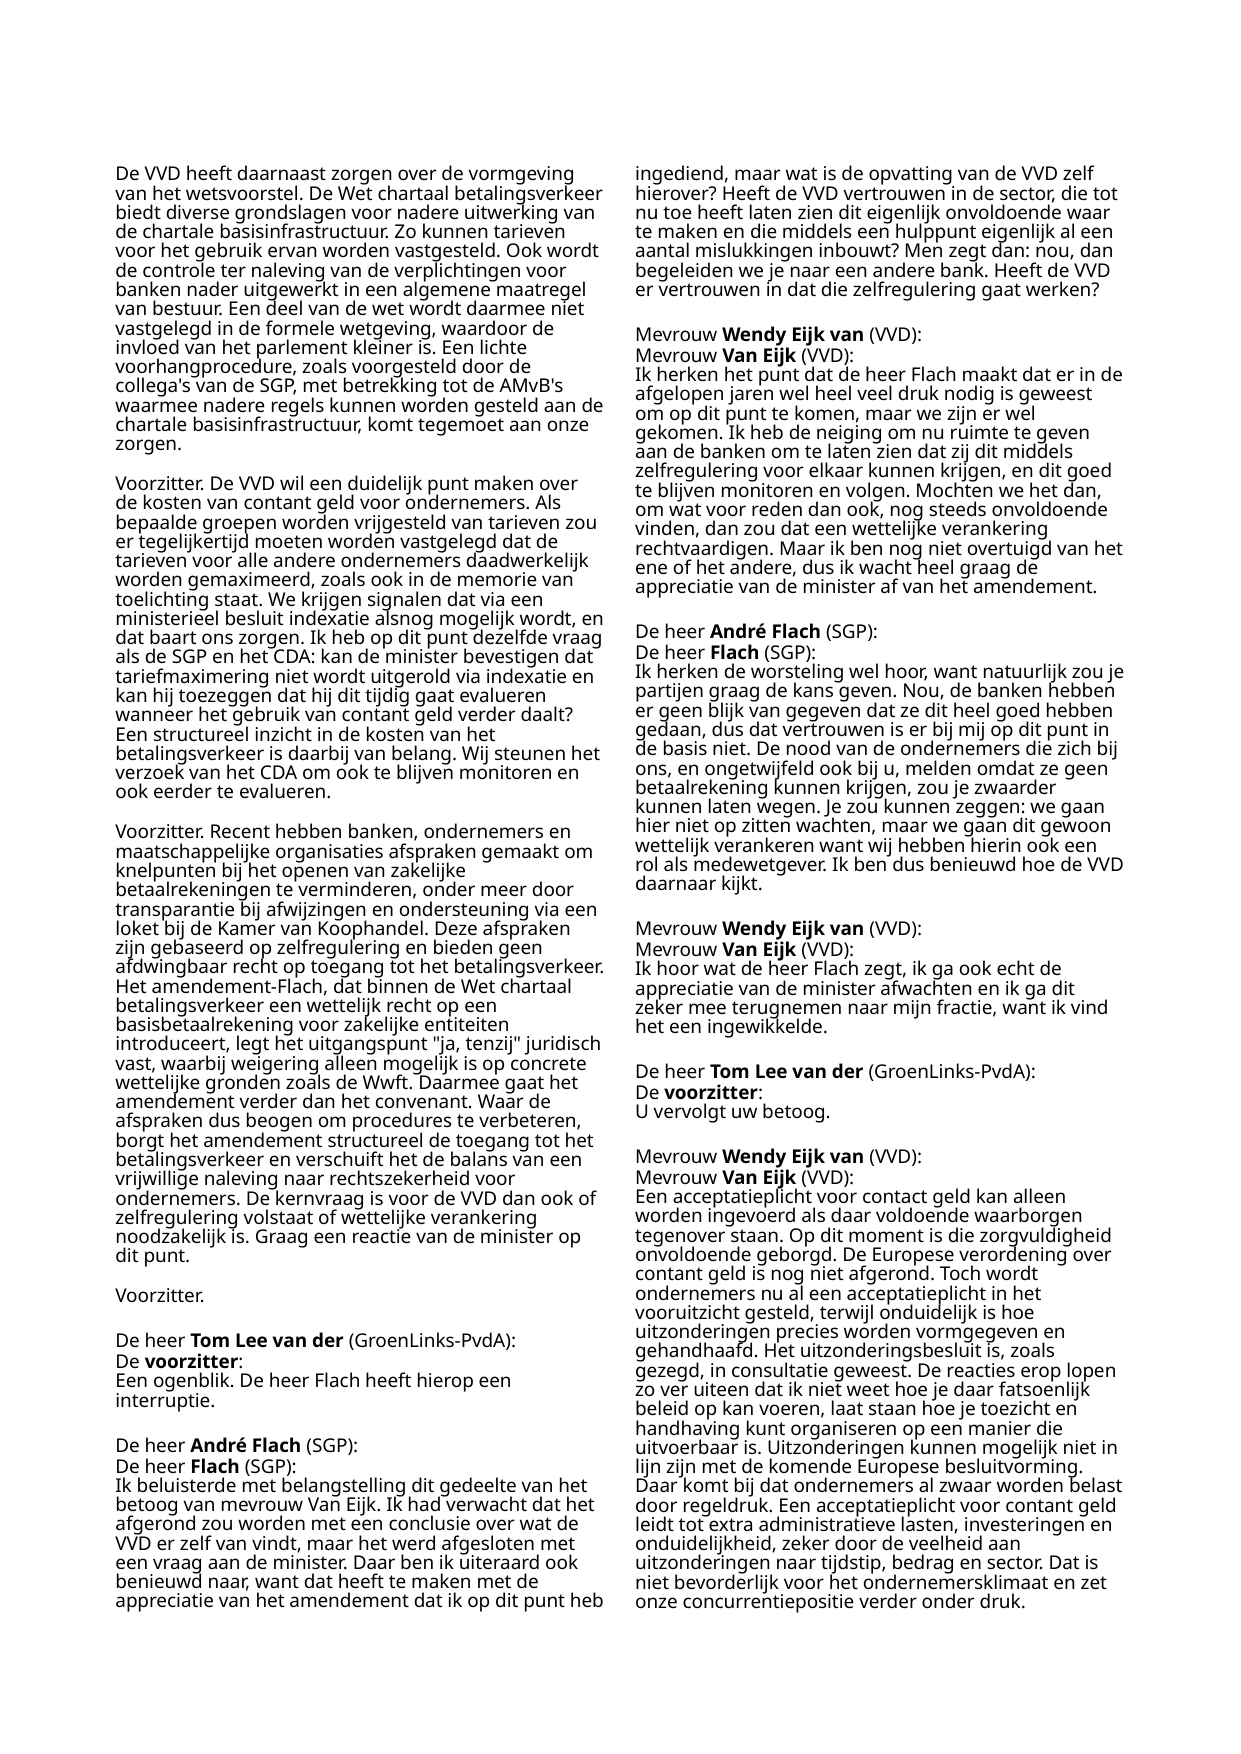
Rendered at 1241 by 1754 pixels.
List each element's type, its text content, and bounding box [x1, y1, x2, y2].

text De heer André Flach (SGP): [115, 1432, 605, 1458]
text U vervolgt uw betoog. [635, 1103, 1125, 1122]
text De heer Flach (SGP): [115, 1458, 605, 1477]
text Mevrouw Van Eijk (VVD): [635, 941, 1125, 960]
text Voorzitter. De VVD wil een duidelijk punt maken over de kosten van contant geld voor ondernemers. Als bepaalde groepen worden vrijgesteld van tarieven zou er tegelijkertijd moeten worden vastgelegd dat de tarieven voor alle andere ondernemers daadwerkelijk worden gemaximeerd, zoals ook in de memorie van toelichting staat. We krijgen signalen dat via een ministerieel besluit indexatie alsnog mogelijk wordt, en dat baart ons zorgen. Ik heb op dit punt dezelfde vraag als de SGP en het CDA: kan de minister bevestigen dat tariefmaximering niet wordt uitgerold via indexatie en kan hij toezeggen dat hij dit tijdig gaat evalueren wanneer het gebruik van contant geld verder daalt? Een structureel inzicht in de kosten van het betalingsverkeer is daarbij van belang. Wij steunen het verzoek van het CDA om ook te blijven monitoren en ook eerder te evalueren. [115, 475, 605, 803]
text Ik herken de worsteling wel hoor, want natuurlijk zou je partijen graag de kans geven. Nou, de banken hebben er geen blijk van gegeven dat ze dit heel goed hebben gedaan, dus dat vertrouwen is er bij mij op dit punt in de basis niet. De nood van de ondernemers die zich bij ons, en ongetwijfeld ook bij u, melden omdat ze geen betaalrekening kunnen krijgen, zou je zwaarder kunnen laten wegen. Je zou kunnen zeggen: we gaan hier niet op zitten wachten, maar we gaan dit gewoon wettelijk verankeren want wij hebben hierin ook een rol als medewetgever. Ik ben dus benieuwd hoe de VVD daarnaar kijkt. [635, 663, 1125, 894]
text Ik hoor wat de heer Flach zegt, ik ga ook echt de appreciatie van de minister afwachten en ik ga dit zeker mee terugnemen naar mijn fractie, want ik vind het een ingewikkelde. [635, 960, 1125, 1037]
text Mevrouw Wendy Eijk van (VVD): [635, 321, 1125, 347]
text De voorzitter: [635, 1084, 1125, 1103]
text De heer Tom Lee van der (GroenLinks-PvdA): [115, 1327, 605, 1353]
text De voorzitter: [115, 1353, 605, 1372]
text Mevrouw Van Eijk (VVD): [635, 347, 1125, 366]
text ingediend, maar wat is de opvatting van de VVD zelf hierover? Heeft de VVD vertrouwen in de sector, die tot nu toe heeft laten zien dit eigenlijk onvoldoende waar te maken en die middels een hulppunt eigenlijk al een aantal mislukkingen inbouwt? Men zegt dan: nou, dan begeleiden we je naar een andere bank. Heeft de VVD er vertrouwen in dat die zelfregulering gaat werken? [635, 165, 1125, 300]
text Een acceptatieplicht voor contact geld kan alleen worden ingevoerd als daar voldoende waarborgen tegenover staan. Op dit moment is die zorgvuldigheid onvoldoende geborgd. De Europese verordening over contant geld is nog niet afgerond. Toch wordt ondernemers nu al een acceptatieplicht in het vooruitzicht gesteld, terwijl onduidelijk is hoe uitzonderingen precies worden vormgegeven en gehandhaafd. Het uitzonderingsbesluit is, zoals gezegd, in consultatie geweest. De reacties erop lopen zo ver uiteen dat ik niet weet hoe je daar fatsoenlijk beleid op kan voeren, laat staan hoe je toezicht en handhaving kunt organiseren op een manier die uitvoerbaar is. Uitzonderingen kunnen mogelijk niet in lijn zijn met de komende Europese besluitvorming. Daar komt bij dat ondernemers al zwaar worden belast door regeldruk. Een acceptatieplicht voor contant geld leidt tot extra administratieve lasten, investeringen en onduidelijkheid, zeker door de veelheid aan uitzonderingen naar tijdstip, bedrag en sector. Dat is niet bevorderlijk voor het ondernemersklimaat en zet onze concurrentiepositie verder onder druk. [635, 1188, 1125, 1612]
text Een ogenblik. De heer Flach heeft hierop een interruptie. [115, 1372, 605, 1411]
text Mevrouw Wendy Eijk van (VVD): [635, 1143, 1125, 1169]
text Ik beluisterde met belangstelling dit gedeelte van het betoog van mevrouw Van Eijk. Ik had verwacht dat het afgerond zou worden met een conclusie over wat de VVD er zelf van vindt, maar het werd afgesloten met een vraag aan de minister. Daar ben ik uiteraard ook benieuwd naar, want dat heeft te maken met de appreciatie van het amendement dat ik op dit punt heb [115, 1477, 605, 1612]
text De heer Tom Lee van der (GroenLinks-PvdA): [635, 1058, 1125, 1084]
text Mevrouw Van Eijk (VVD): [635, 1169, 1125, 1188]
text De heer André Flach (SGP): [635, 618, 1125, 644]
text Voorzitter. Recent hebben banken, ondernemers en maatschappelijke organisaties afspraken gemaakt om knelpunten bij het openen van zakelijke betaalrekeningen te verminderen, onder meer door transparantie bij afwijzingen en ondersteuning via een loket bij de Kamer van Koophandel. Deze afspraken zijn gebaseerd op zelfregulering en bieden geen afdwingbaar recht op toegang tot het betalingsverkeer. Het amendement-Flach, dat binnen de Wet chartaal betalingsverkeer een wettelijk recht op een basisbetaalrekening voor zakelijke entiteiten introduceert, legt het uitgangspunt "ja, tenzij" juridisch vast, waarbij weigering alleen mogelijk is op concrete wettelijke gronden zoals de Wwft. Daarmee gaat het amendement verder dan het convenant. Waar de afspraken dus beogen om procedures te verbeteren, borgt het amendement structureel de toegang tot het betalingsverkeer en verschuift het de balans van een vrijwillige naleving naar rechtszekerheid voor ondernemers. De kernvraag is voor de VVD dan ook of zelfregulering volstaat of wettelijke verankering noodzakelijk is. Graag een reactie van de minister op dit punt. [115, 823, 605, 1267]
text De heer Flach (SGP): [635, 644, 1125, 663]
text De VVD heeft daarnaast zorgen over de vormgeving van het wetsvoorstel. De Wet chartaal betalingsverkeer biedt diverse grondslagen voor nadere uitwerking van de chartale basisinfrastructuur. Zo kunnen tarieven voor het gebruik ervan worden vastgesteld. Ook wordt de controle ter naleving van de verplichtingen voor banken nader uitgewerkt in een algemene maatregel van bestuur. Een deel van de wet wordt daarmee niet vastgelegd in de formele wetgeving, waardoor de invloed van het parlement kleiner is. Een lichte voorhangprocedure, zoals voorgesteld door de collega's van de SGP, met betrekking tot de AMvB's waarmee nadere regels kunnen worden gesteld aan de chartale basisinfrastructuur, komt tegemoet aan onze zorgen. [115, 165, 605, 454]
text Ik herken het punt dat de heer Flach maakt dat er in de afgelopen jaren wel heel veel druk nodig is geweest om op dit punt te komen, maar we zijn er wel gekomen. Ik heb de neiging om nu ruimte te geven aan de banken om te laten zien dat zij dit middels zelfregulering voor elkaar kunnen krijgen, en dit goed te blijven monitoren en volgen. Mochten we het dan, om wat voor reden dan ook, nog steeds onvoldoende vinden, dan zou dat een wettelijke verankering rechtvaardigen. Maar ik ben nog niet overtuigd van het ene of het andere, dus ik wacht heel graag de appreciatie van de minister af van het amendement. [635, 366, 1125, 597]
text Voorzitter. [115, 1287, 605, 1307]
text Mevrouw Wendy Eijk van (VVD): [635, 915, 1125, 941]
